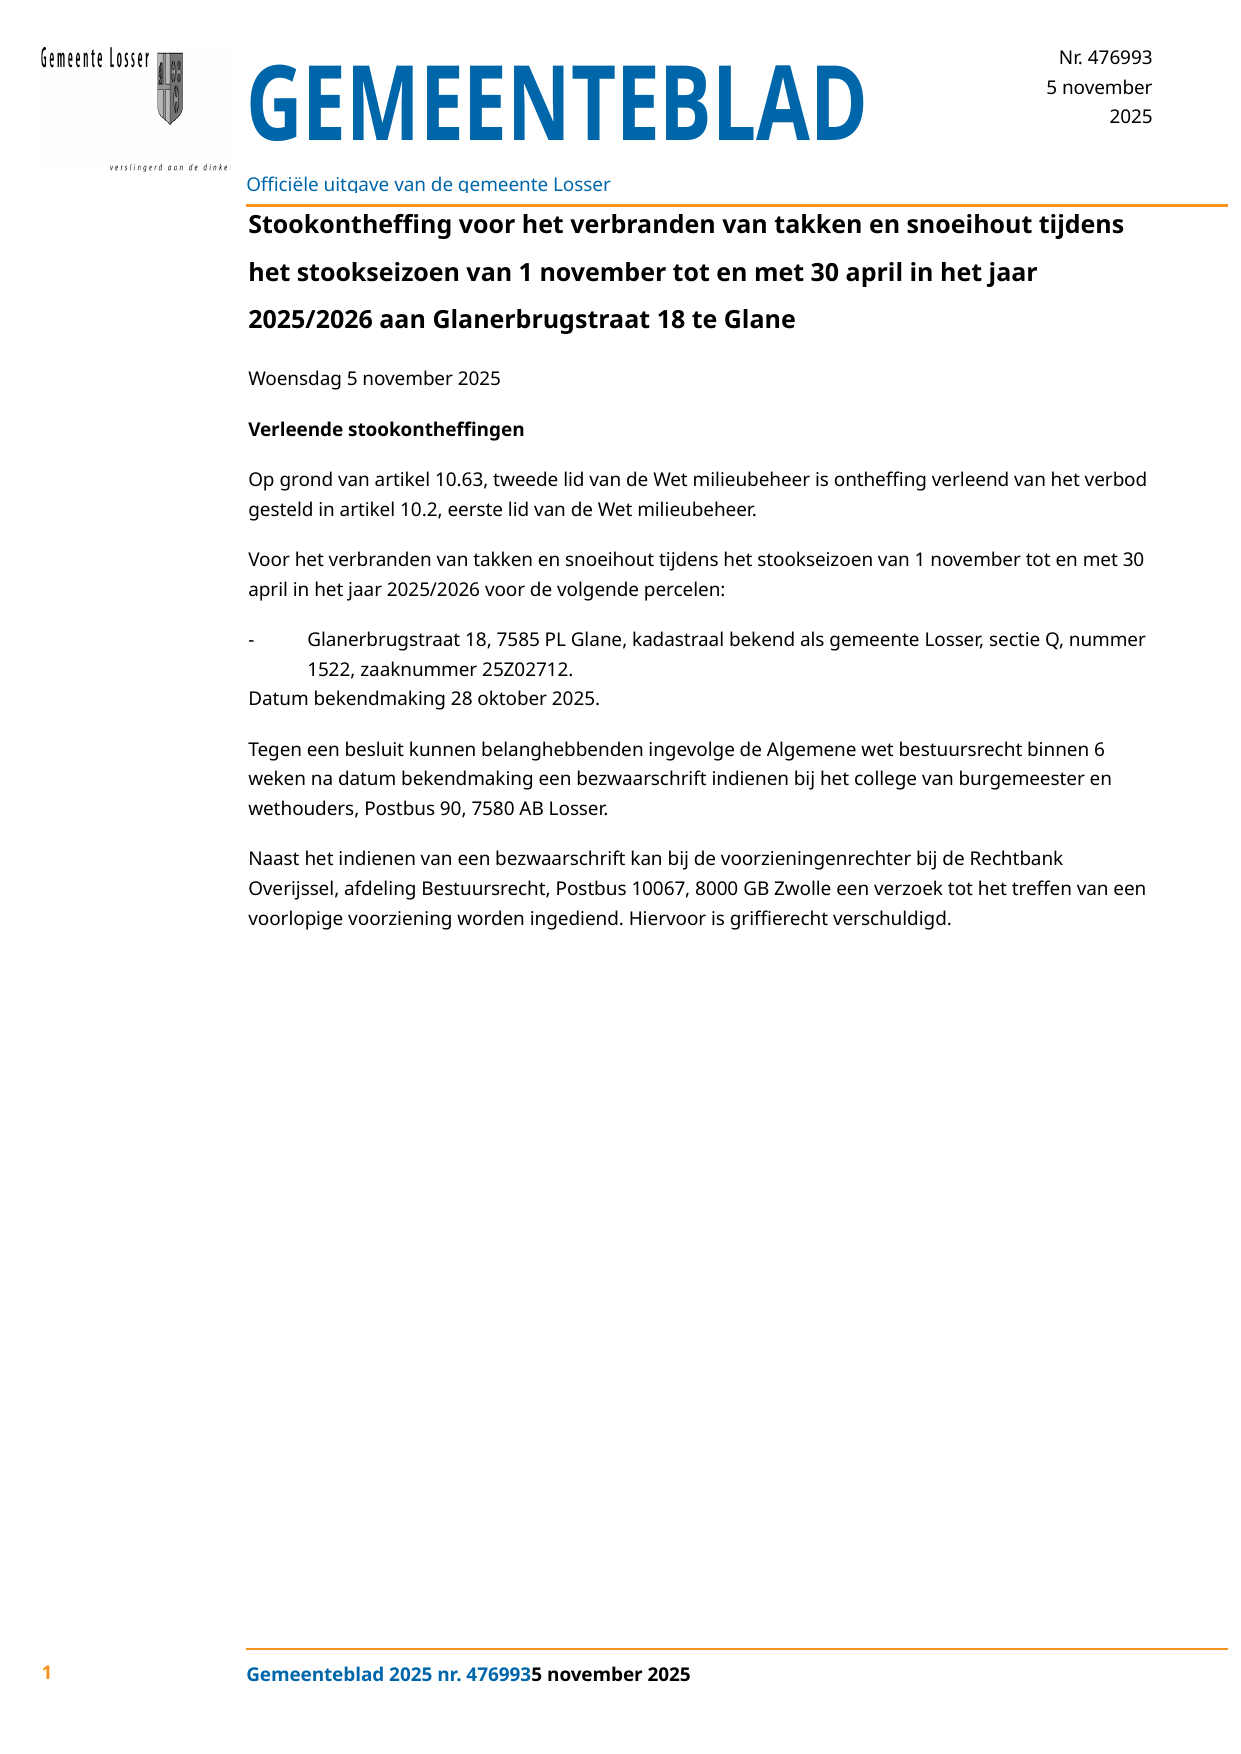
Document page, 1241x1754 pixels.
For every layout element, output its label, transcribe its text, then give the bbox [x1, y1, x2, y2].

picture [41, 47, 231, 172]
text Woensdag 5 november 2025 [248, 366, 1152, 391]
text Datum bekendmaking 28 oktober 2025. [248, 686, 1152, 711]
list Glanerbrugstraat 18, 7585 PL Glane, kadastraal bekend als gemeente Losser, sectie Q, nummer 1522, zaaknummer 25Z02712. [248, 626, 1152, 682]
text Voor het verbranden van takken en snoeihout tijdens het stookseizoen van 1 november tot en met 30 april in het jaar 2025/2026 voor de volgende percelen: [248, 546, 1152, 602]
text Op grond van artikel 10.63, tweede lid van de Wet milieubeheer is ontheffing verleend van het verbod gesteld in artikel 10.2, eerste lid van de Wet milieubeheer. [248, 466, 1152, 522]
text Tegen een besluit kunnen belanghebbenden ingevolge de Algemene wet bestuursrecht binnen 6 weken na datum bekendmaking een bezwaarschrift indienen bij het college van burgemeester en wethouders, Postbus 90, 7580 AB Losser. [248, 736, 1152, 821]
text Verleende stookontheffingen [248, 416, 1152, 442]
text Naast het indienen van een bezwaarschrift kan bij de voorzieningenrechter bij de Rechtbank Overijssel, afdeling Bestuursrecht, Postbus 10067, 8000 GB Zwolle een verzoek tot het treffen van een voorlopige voorziening worden ingediend. Hiervoor is griffierecht verschuldigd. [248, 846, 1152, 930]
text Stookontheffing voor het verbranden van takken en snoeihout tijdens het stookseizoen van 1 november tot en met 30 april in het jaar 2025/2026 aan Glanerbrugstraat 18 te Glane [248, 207, 1152, 336]
